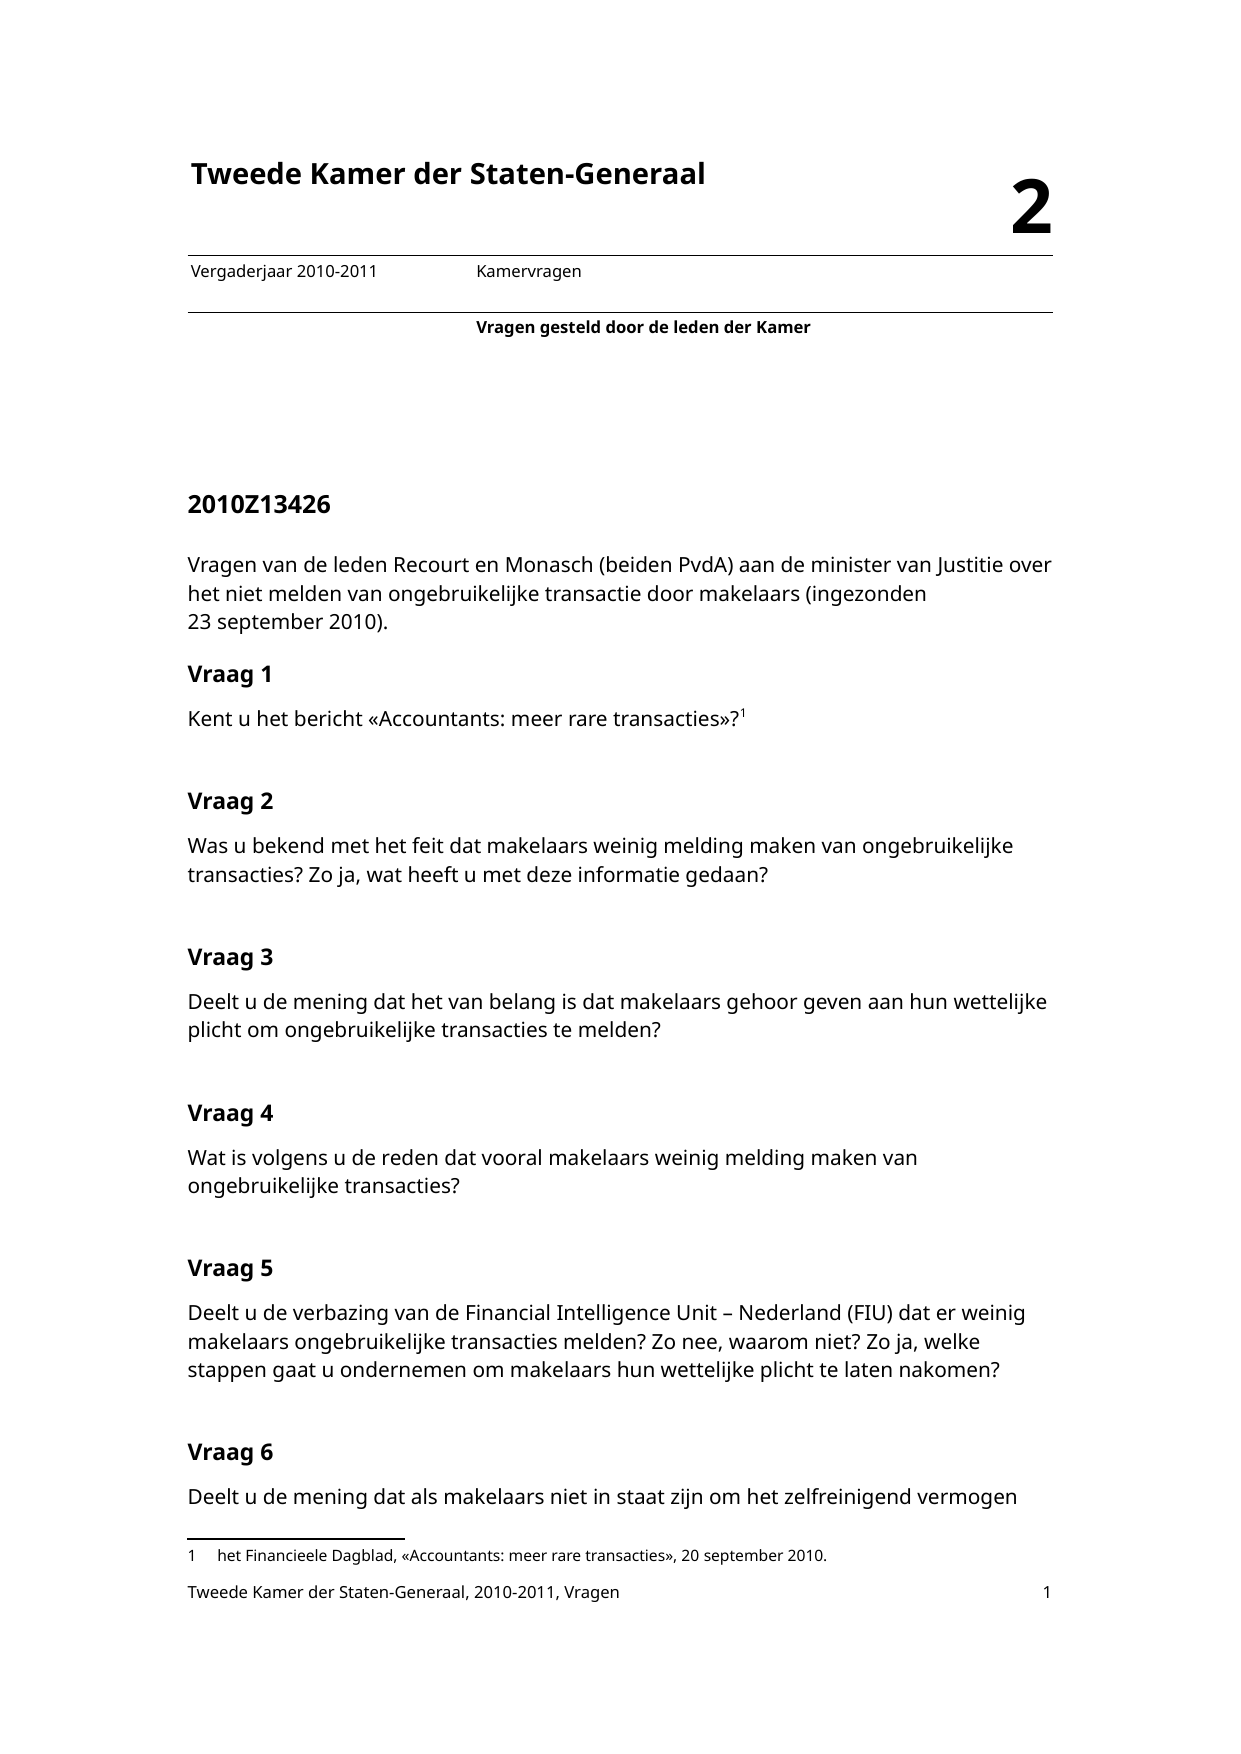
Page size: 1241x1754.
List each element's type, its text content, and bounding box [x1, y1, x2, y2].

text 2010Z13426 [187, 487, 1053, 521]
subtitle Vraag 5 [187, 1252, 1053, 1283]
table_header 2 [880, 150, 1053, 255]
table_header Tweede Kamer der Staten-Generaal [188, 150, 879, 255]
subtitle Vraag 3 [187, 941, 1053, 972]
text Vragen van de leden Recourt en Monasch (beiden PvdA) aan de minister van Justitie over het niet melden van ongebruikelijke transactie door makelaars (ingezonden 23 september 2010). [187, 550, 1053, 636]
subtitle Vraag 1 [187, 658, 1053, 689]
table_cell Vergaderjaar 2010-2011 [188, 256, 473, 312]
text het Financieele Dagblad, «Accountants: meer rare transacties», 20 september 2010. [187, 1538, 1053, 1566]
text Was u bekend met het feit dat makelaars weinig melding maken van ongebruikelijke transacties? Zo ja, wat heeft u met deze informatie gedaan? [187, 832, 1053, 888]
text Deelt u de mening dat het van belang is dat makelaars gehoor geven aan hun wettelijke plicht om ongebruikelijke transacties te melden? [187, 987, 1053, 1044]
subtitle Vraag 6 [187, 1436, 1053, 1467]
text Kent u het bericht «Accountants: meer rare transacties»? [187, 704, 1053, 733]
text Deelt u de mening dat als makelaars niet in staat zijn om het zelfreinigend vermogen [187, 1482, 1053, 1511]
table_cell [188, 313, 473, 339]
subtitle Vraag 4 [187, 1097, 1053, 1128]
text Wat is volgens u de reden dat vooral makelaars weinig melding maken van ongebruikelijke transacties? [187, 1143, 1053, 1200]
text Deelt u de verbazing van de Financial Intelligence Unit – Nederland (FIU) dat er weinig makelaars ongebruikelijke transacties melden? Zo nee, waarom niet? Zo ja, welke stappen gaat u ondernemen om makelaars hun wettelijke plicht te laten nakomen? [187, 1298, 1053, 1384]
table_cell Vragen gesteld door de leden der Kamer [473, 313, 1053, 339]
subtitle Vraag 2 [187, 785, 1053, 817]
table_cell Kamervragen [473, 256, 1053, 312]
